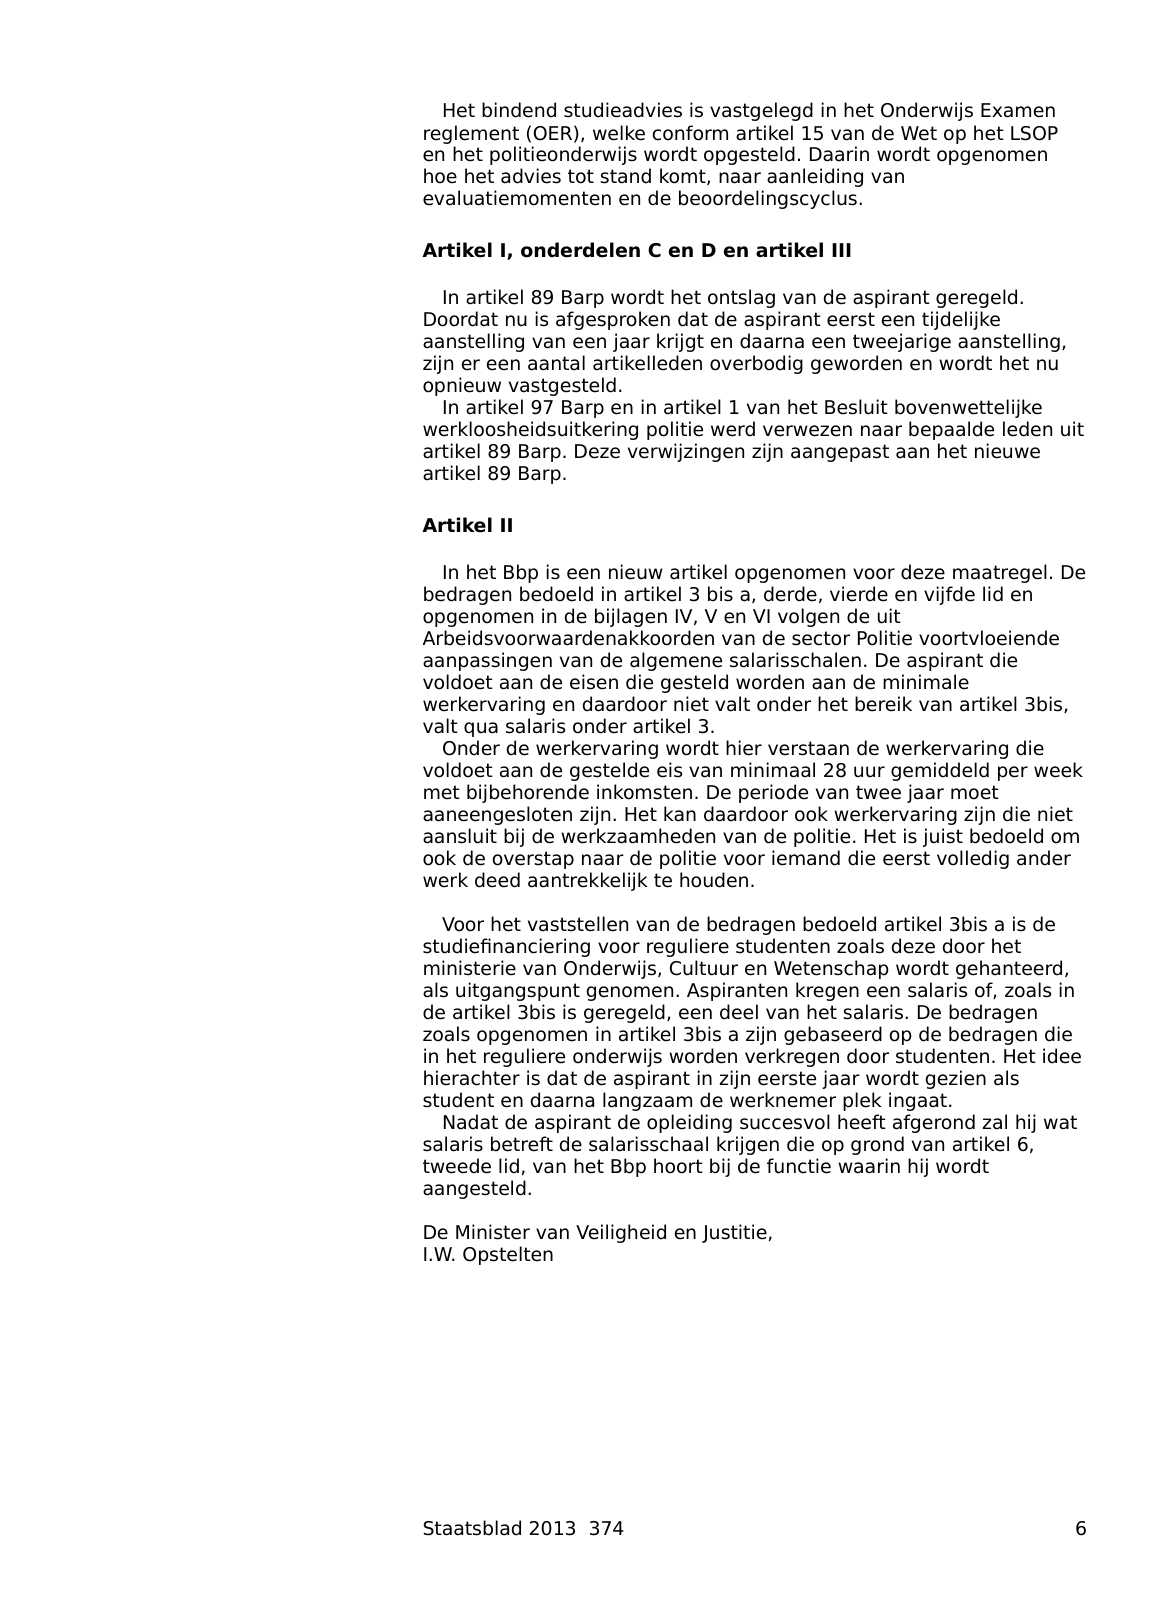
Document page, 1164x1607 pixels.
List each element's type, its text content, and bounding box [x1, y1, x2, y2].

text Nadat de aspirant de opleiding succesvol heeft afgerond zal hij wat salaris betreft de salarisschaal krijgen die op grond van artikel 6, tweede lid, van het Bbp hoort bij de functie waarin hij wordt aangesteld. [422, 1112, 1087, 1200]
text Het bindend studieadvies is vastgelegd in het Onderwijs Examen reglement (OER), welke conform artikel 15 van de Wet op het LSOP en het politieonderwijs wordt opgesteld. Daarin wordt opgenomen hoe het advies tot stand komt, naar aanleiding van evaluatiemomenten en de beoordelingscyclus. [422, 100, 1087, 210]
text Onder de werkervaring wordt hier verstaan de werkervaring die voldoet aan de gestelde eis van minimaal 28 uur gemiddeld per week met bijbehorende inkomsten. De periode van twee jaar moet aaneengesloten zijn. Het kan daardoor ook werkervaring zijn die niet aansluit bij de werkzaamheden van de politie. Het is juist bedoeld om ook de overstap naar de politie voor iemand die eerst volledig ander werk deed aantrekkelijk te houden. [422, 738, 1087, 892]
text In het Bbp is een nieuw artikel opgenomen voor deze maatregel. De bedragen bedoeld in artikel 3 bis a, derde, vierde en vijfde lid en opgenomen in de bijlagen IV, V en VI volgen de uit Arbeidsvoorwaardenakkoorden van de sector Politie voortvloeiende aanpassingen van de algemene salarisschalen. De aspirant die voldoet aan de eisen die gesteld worden aan de minimale werkervaring en daardoor niet valt onder het bereik van artikel 3bis, valt qua salaris onder artikel 3. [422, 562, 1087, 738]
text Voor het vaststellen van de bedragen bedoeld artikel 3bis a is de studiefinanciering voor reguliere studenten zoals deze door het ministerie van Onderwijs, Cultuur en Wetenschap wordt gehanteerd, als uitgangspunt genomen. Aspiranten kregen een salaris of, zoals in de artikel 3bis is geregeld, een deel van het salaris. De bedragen zoals opgenomen in artikel 3bis a zijn gebaseerd op de bedragen die in het reguliere onderwijs worden verkregen door studenten. Het idee hierachter is dat de aspirant in zijn eerste jaar wordt gezien als student en daarna langzaam de werknemer plek ingaat. [422, 914, 1087, 1112]
text De Minister van Veiligheid en Justitie, I.W. Opstelten [422, 1222, 1087, 1266]
text In artikel 97 Barp en in artikel 1 van het Besluit bovenwettelijke werkloosheidsuitkering politie werd verwezen naar bepaalde leden uit artikel 89 Barp. Deze verwijzingen zijn aangepast aan het nieuwe artikel 89 Barp. [422, 397, 1087, 485]
subtitle Artikel I, onderdelen C en D en artikel III [422, 240, 1087, 262]
text In artikel 89 Barp wordt het ontslag van de aspirant geregeld. Doordat nu is afgesproken dat de aspirant eerst een tijdelijke aanstelling van een jaar krijgt en daarna een tweejarige aanstelling, zijn er een aantal artikelleden overbodig geworden en wordt het nu opnieuw vastgesteld. [422, 287, 1087, 397]
subtitle Artikel II [422, 515, 1087, 537]
